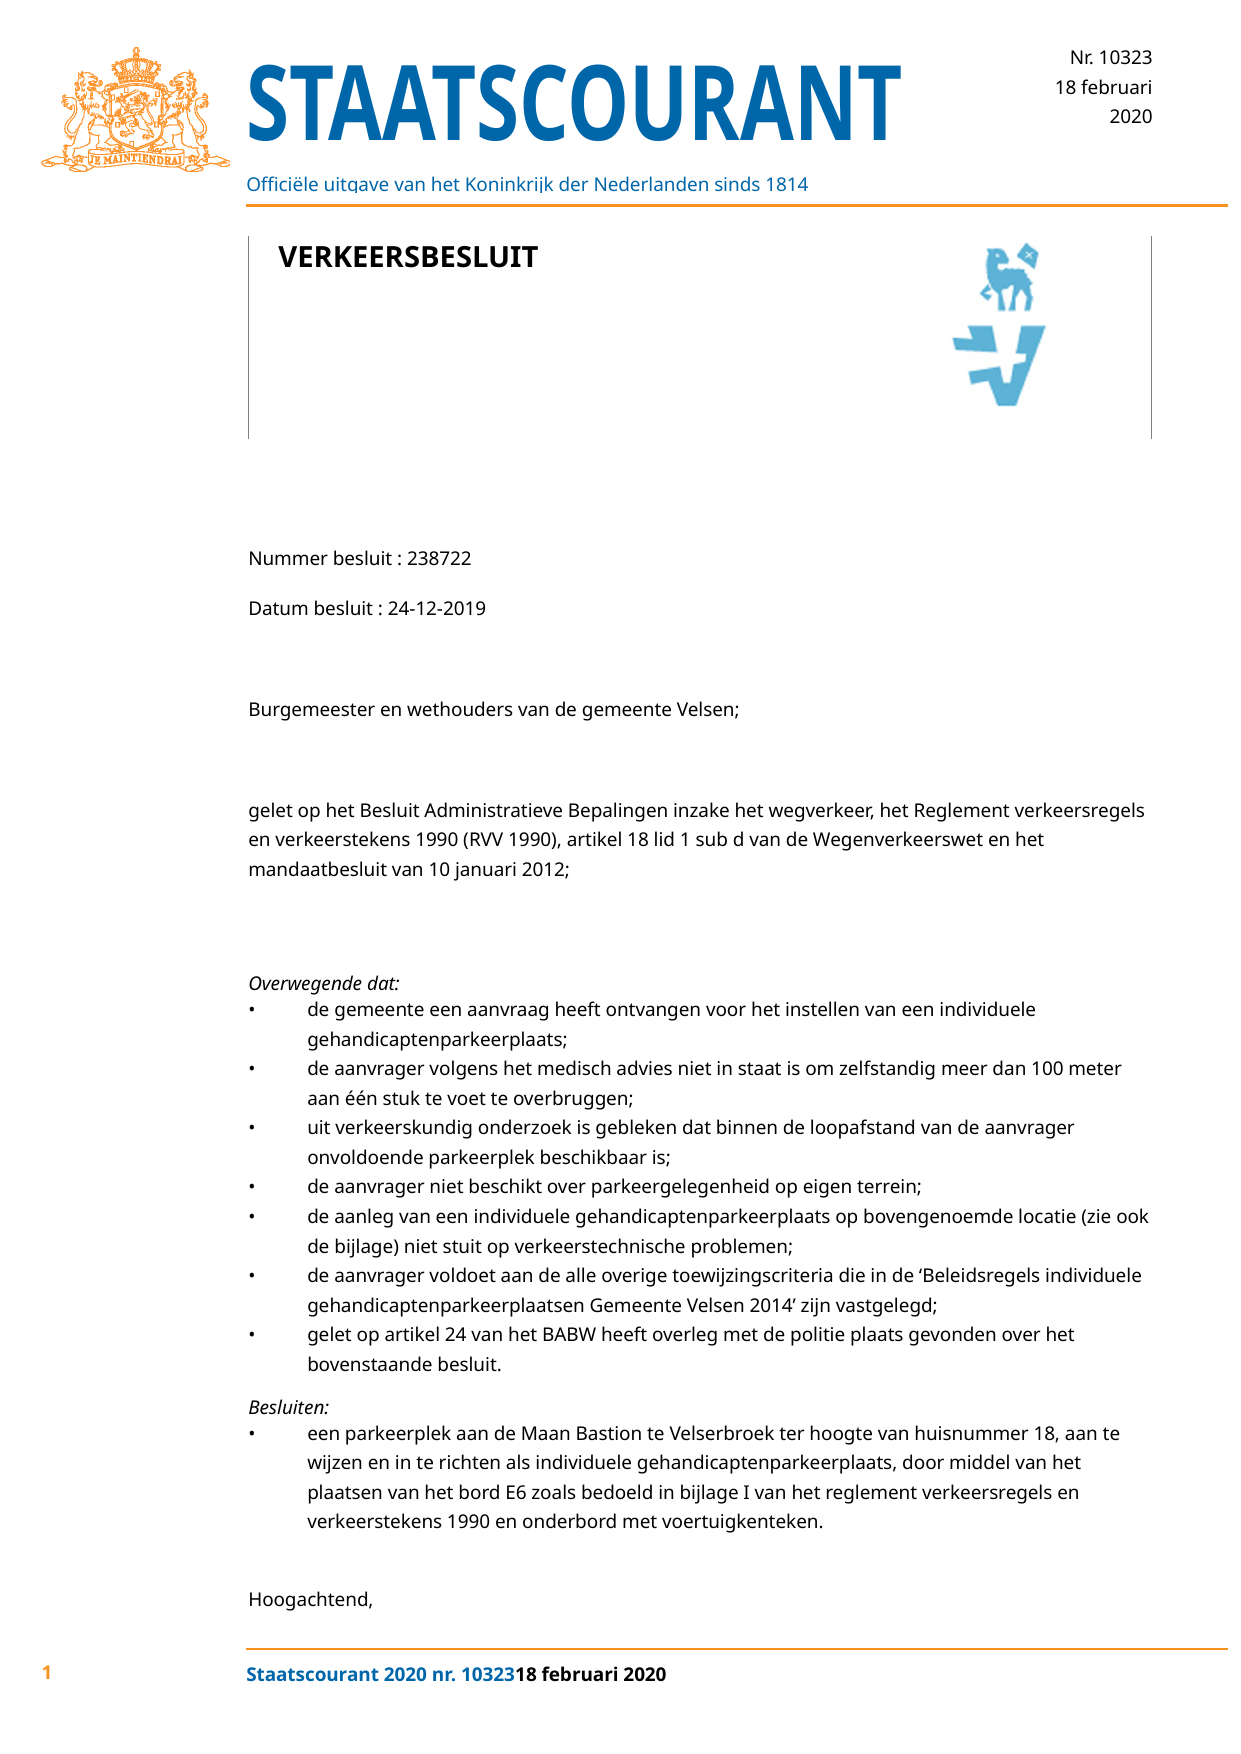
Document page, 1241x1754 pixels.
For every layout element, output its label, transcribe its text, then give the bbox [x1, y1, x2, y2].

text Datum besluit : 24-12-2019 [248, 595, 1152, 621]
list de gemeente een aanvraag heeft ontvangen voor het instellen van een individuele gehandicaptenparkeerplaats; [248, 996, 1152, 1051]
table_header [850, 236, 946, 413]
picture [41, 47, 231, 172]
text Hoogachtend, [248, 1586, 1152, 1612]
list de aanvrager niet beschikt over parkeergelegenheid op eigen terrein; [248, 1174, 1152, 1199]
table_header [850, 414, 1151, 439]
text gelet op het Besluit Administratieve Bepalingen inzake het wegverkeer, het Reglement verkeersregels en verkeerstekens 1990 (RVV 1990), artikel 18 lid 1 sub d van de Wegenverkeerswet en het mandaatbesluit van 10 januari 2012; [248, 797, 1152, 882]
picture [946, 236, 1055, 414]
list de aanvrager volgens het medisch advies niet in staat is om zelfstandig meer dan 100 meter aan één stuk te voet te overbruggen; [248, 1055, 1152, 1111]
table_header [1055, 236, 1151, 413]
text Besluiten: [248, 1394, 1152, 1420]
list uit verkeerskundig onderzoek is gebleken dat binnen de loopafstand van de aanvrager onvoldoende parkeerplek beschikbaar is; [248, 1114, 1152, 1170]
list de aanleg van een individuele gehandicaptenparkeerplaats op bovengenoemde locatie (zie ook de bijlage) niet stuit op verkeerstechnische problemen; [248, 1203, 1152, 1258]
text Burgemeester en wethouders van de gemeente Velsen; [248, 696, 1152, 722]
text Nummer besluit : 238722 [248, 545, 1152, 571]
text Overwegende dat: [248, 970, 1152, 996]
list een parkeerplek aan de Maan Bastion te Velserbroek ter hoogte van huisnummer 18, aan te wijzen en in te richten als individuele gehandicaptenparkeerplaats, door middel van het plaatsen van het bord E6 zoals bedoeld in bijlage I van het reglement verkeersregels en verkeerstekens 1990 en onderbord met voertuigkenteken. [248, 1420, 1152, 1534]
list gelet op artikel 24 van het BABW heeft overleg met de politie plaats gevonden over het bovenstaande besluit. [248, 1322, 1152, 1377]
table_header VERKEERSBESLUIT [249, 236, 850, 439]
list de aanvrager voldoet aan de alle overige toewijzingscriteria die in de ‘Beleidsregels individuele gehandicaptenparkeerplaatsen Gemeente Velsen 2014’ zijn vastgelegd; [248, 1262, 1152, 1318]
